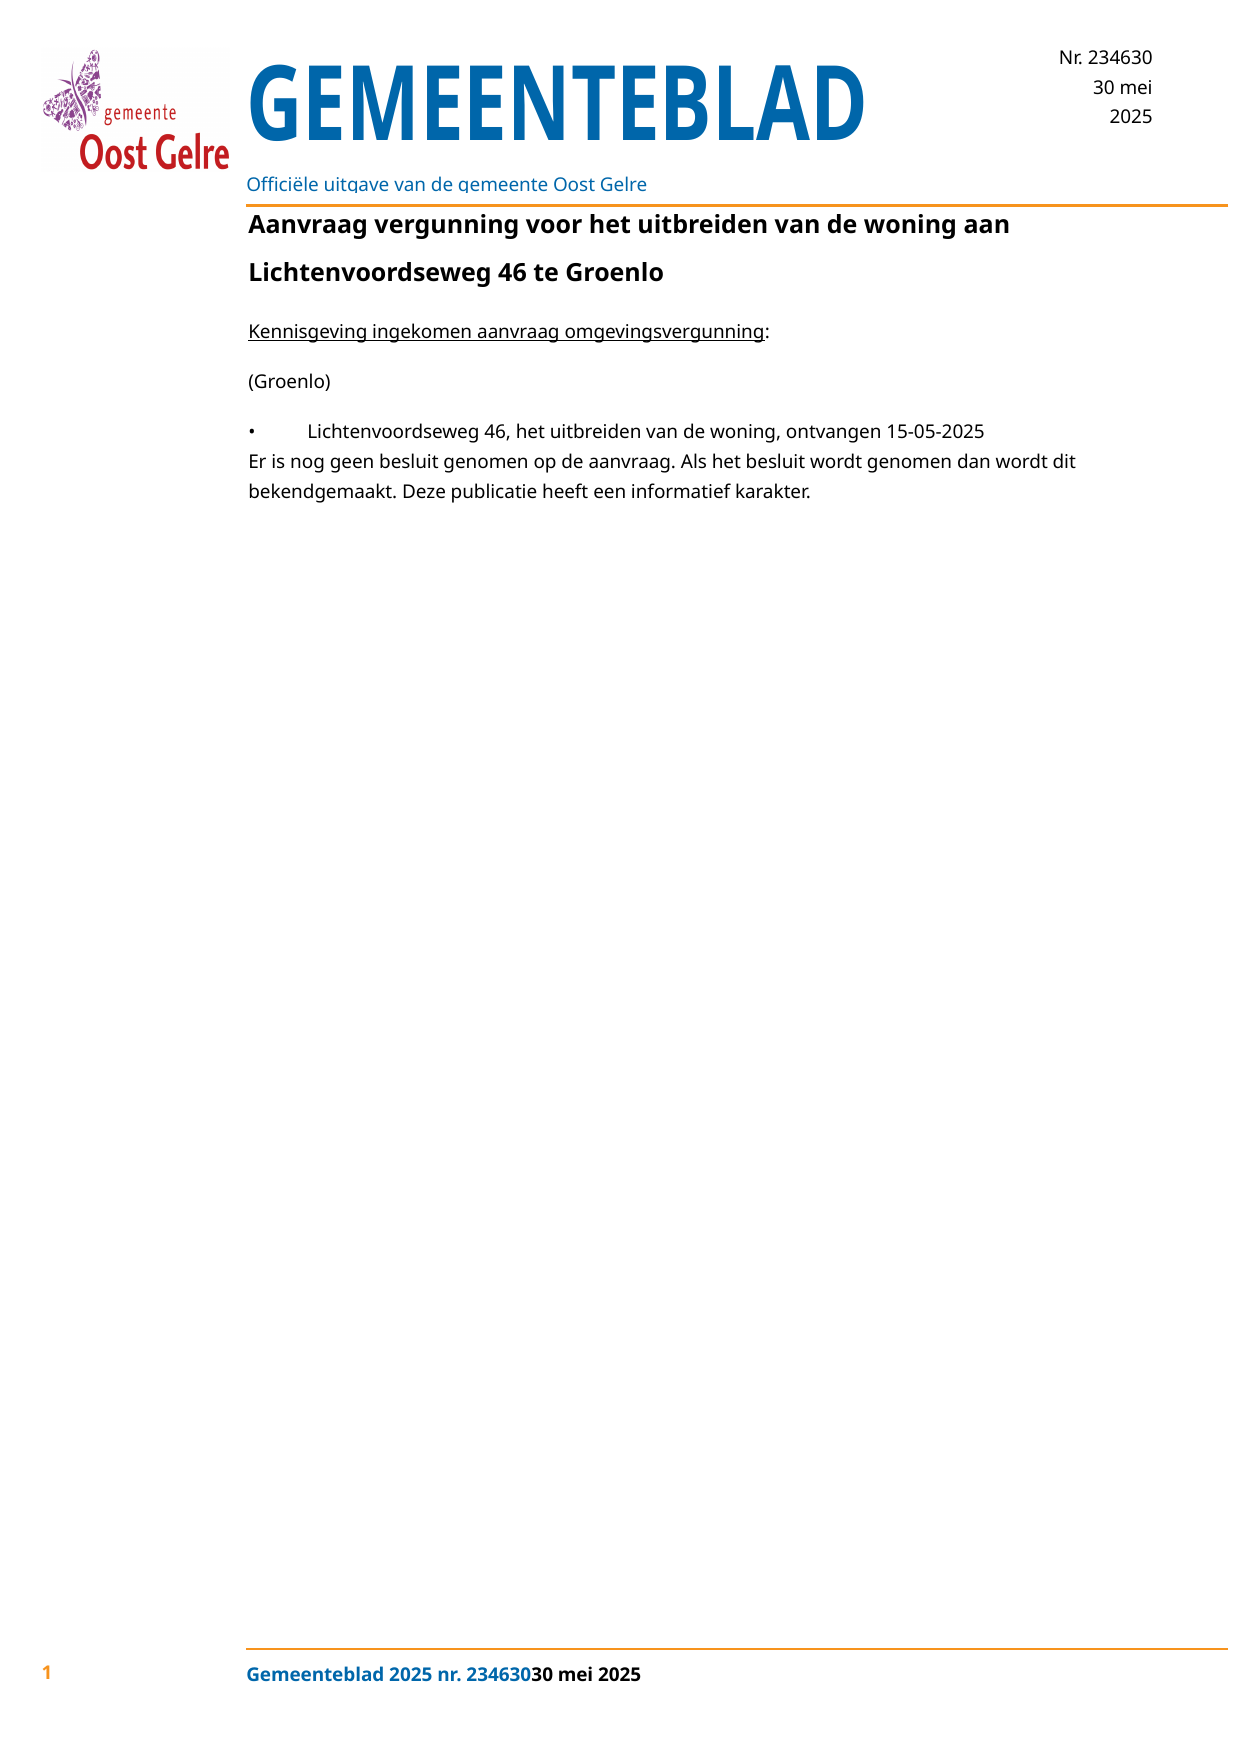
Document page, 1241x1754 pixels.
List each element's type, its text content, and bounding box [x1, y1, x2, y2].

text Er is nog geen besluit genomen op de aanvraag. Als het besluit wordt genomen dan wordt dit bekendgemaakt. Deze publicatie heeft een informatief karakter. [248, 448, 1152, 504]
text (Groenlo) [248, 368, 1152, 394]
list Lichtenvoordseweg 46, het uitbreiden van de woning, ontvangen 15-05-2025 [248, 419, 1152, 444]
picture [41, 47, 231, 172]
text Kennisgeving ingekomen aanvraag omgevingsvergunning: [248, 318, 1152, 344]
text Aanvraag vergunning voor het uitbreiden van de woning aan Lichtenvoordseweg 46 te Groenlo [248, 207, 1152, 288]
